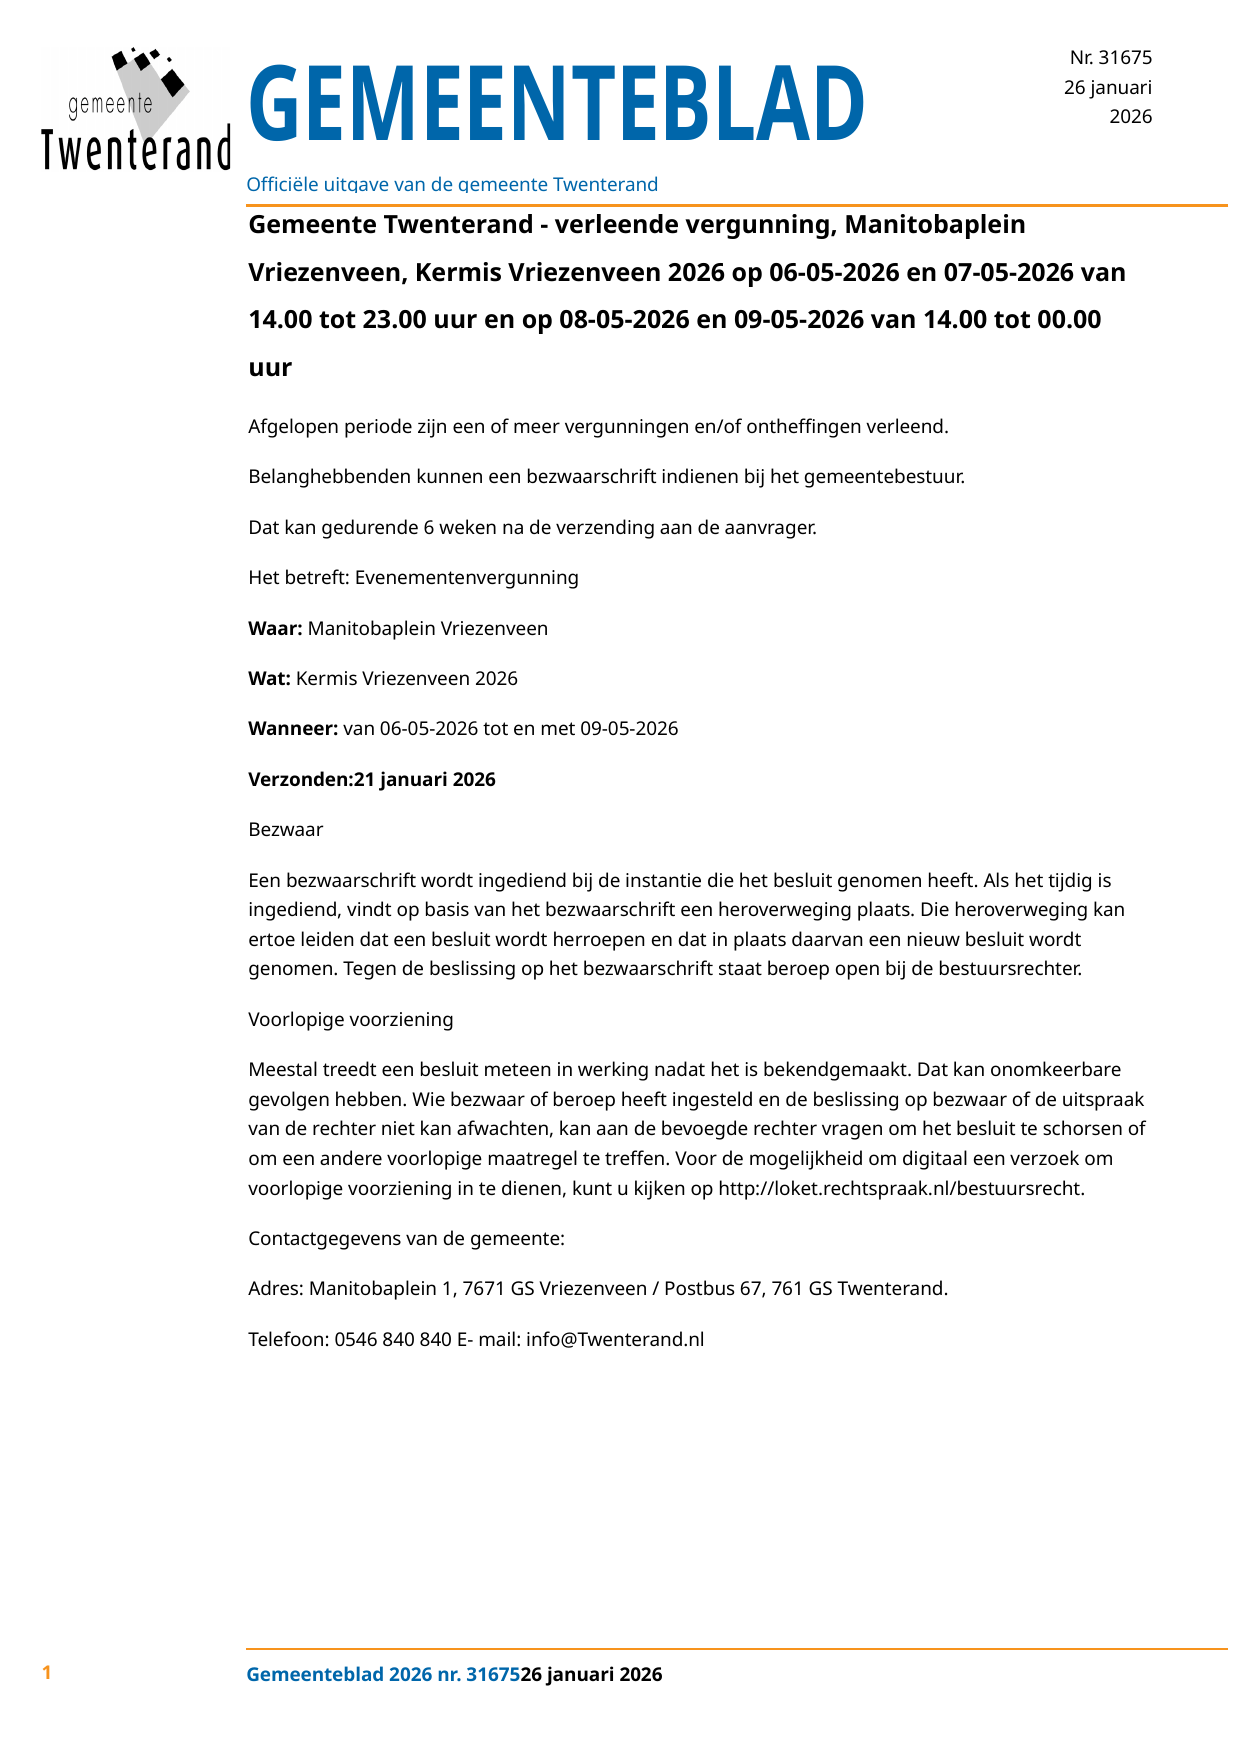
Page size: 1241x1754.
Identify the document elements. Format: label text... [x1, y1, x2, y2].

text Een bezwaarschrift wordt ingediend bij de instantie die het besluit genomen heeft. Als het tijdig is ingediend, vindt op basis van het bezwaarschrift een heroverweging plaats. Die heroverweging kan ertoe leiden dat een besluit wordt herroepen en dat in plaats daarvan een nieuw besluit wordt genomen. Tegen de beslissing op het bezwaarschrift staat beroep open bij de bestuursrechter. [248, 867, 1152, 981]
text Dat kan gedurende 6 weken na de verzending aan de aanvrager. [248, 514, 1152, 540]
text Meestal treedt een besluit meteen in werking nadat het is bekendgemaakt. Dat kan onomkeerbare gevolgen hebben. Wie bezwaar of beroep heeft ingesteld en de beslissing op bezwaar of de uitspraak van de rechter niet kan afwachten, kan aan de bevoegde rechter vragen om het besluit te schorsen of om een andere voorlopige maatregel te treffen. Voor de mogelijkheid om digitaal een verzoek om voorlopige voorziening in te dienen, kunt u kijken op http://loket.rechtspraak.nl/bestuursrecht. [248, 1056, 1152, 1201]
text Adres: Manitobaplein 1, 7671 GS Vriezenveen / Postbus 67, 761 GS Twenterand. [248, 1276, 1152, 1301]
text Wanneer: van 06-05-2026 tot en met 09-05-2026 [248, 716, 1152, 741]
text Afgelopen periode zijn een of meer vergunningen en/of ontheffingen verleend. [248, 413, 1152, 439]
text Belanghebbenden kunnen een bezwaarschrift indienen bij het gemeentebestuur. [248, 463, 1152, 489]
text Contactgegevens van de gemeente: [248, 1225, 1152, 1251]
text Verzonden:21 januari 2026 [248, 766, 1152, 792]
picture [41, 47, 231, 172]
text Gemeente Twenterand - verleende vergunning, Manitobaplein Vriezenveen, Kermis Vriezenveen 2026 op 06-05-2026 en 07-05-2026 van 14.00 tot 23.00 uur en op 08-05-2026 en 09-05-2026 van 14.00 tot 00.00 uur [248, 207, 1152, 384]
text Het betreft: Evenementenvergunning [248, 564, 1152, 590]
text Wat: Kermis Vriezenveen 2026 [248, 665, 1152, 691]
text Waar: Manitobaplein Vriezenveen [248, 615, 1152, 641]
text Voorlopige voorziening [248, 1006, 1152, 1032]
text Bezwaar [248, 816, 1152, 842]
text Telefoon: 0546 840 840 E- mail: info@Twenterand.nl [248, 1326, 1152, 1352]
